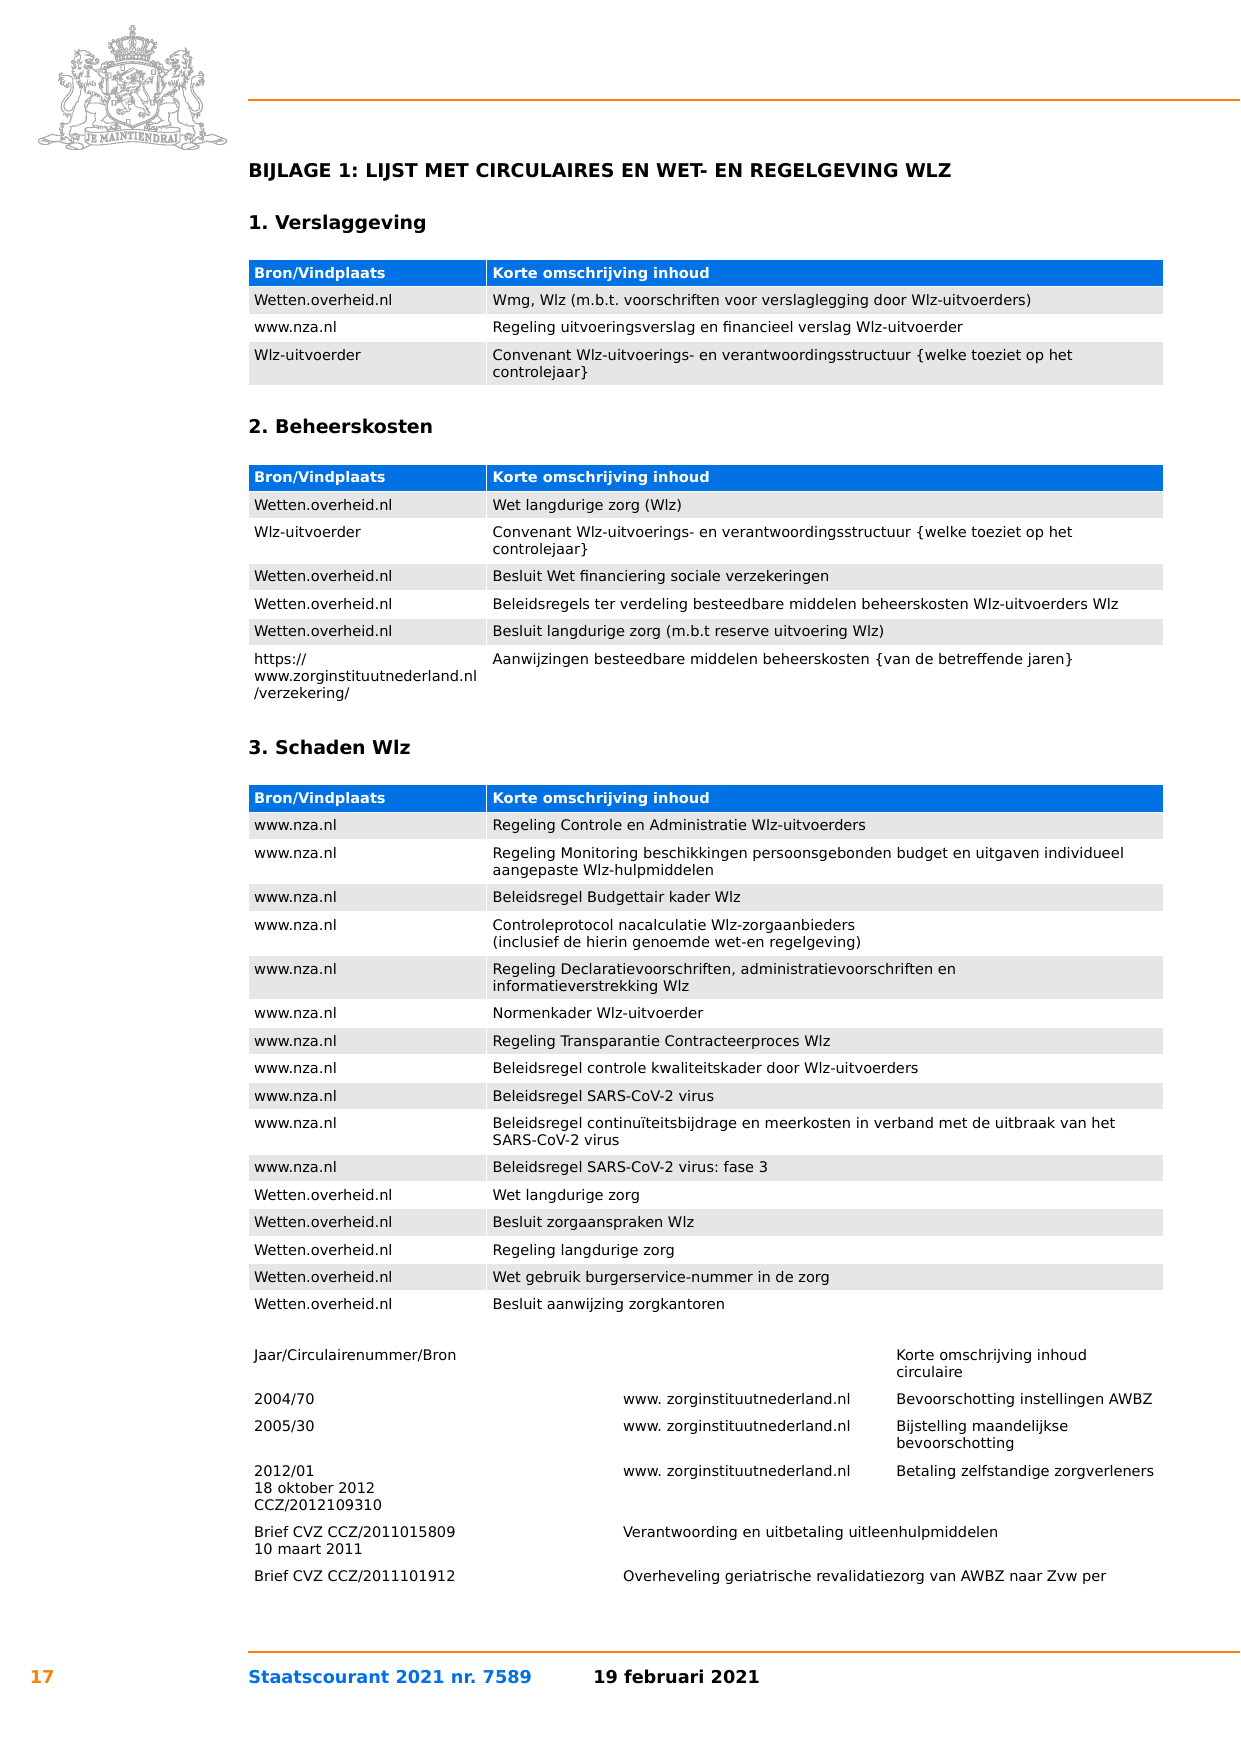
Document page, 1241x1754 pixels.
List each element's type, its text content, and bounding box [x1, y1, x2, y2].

subtitle BIJLAGE 1: LIJST MET CIRCULAIRES EN WET- EN REGELGEVING WLZ [248, 160, 1163, 182]
table_cell www.nza.nl [249, 1083, 486, 1109]
table_cell Normenkader Wlz-uitvoerder [487, 1001, 1163, 1027]
table_cell Wetten.overheid.nl [249, 492, 486, 518]
table_cell www.nza.nl [249, 1110, 486, 1153]
table_cell 2004/70 [249, 1386, 616, 1412]
table_cell www.nza.nl [249, 813, 486, 839]
table_cell Regeling Controle en Administratie Wlz-uitvoerders [487, 813, 1163, 839]
table_cell www.nza.nl [249, 1001, 486, 1027]
table_cell Wetten.overheid.nl [249, 1264, 486, 1290]
table_header Korte omschrijving inhoud [487, 465, 1163, 491]
table_cell Bijstelling maandelijkse bevoorschotting [891, 1414, 1163, 1457]
table_cell Regeling Declaratievoorschriften, administratievoorschriften en informatieverstrekking Wlz [487, 956, 1163, 999]
table_cell Wetten.overheid.nl [249, 619, 486, 645]
table_cell www.nza.nl [249, 315, 486, 341]
table_cell Wet langdurige zorg (Wlz) [487, 492, 1163, 518]
table_cell Beleidsregels ter verdeling besteedbare middelen beheerskosten Wlz-uitvoerders Wlz [487, 591, 1163, 617]
table_cell www.nza.nl [249, 1155, 486, 1181]
table_cell Beleidsregel controle kwaliteitskader door Wlz-uitvoerders [487, 1055, 1163, 1082]
table_cell www.nza.nl [249, 1028, 486, 1054]
table_cell www. zorginstituutnederland.nl [617, 1458, 890, 1518]
table_cell Wetten.overheid.nl [249, 287, 486, 314]
table_header Bron/Vindplaats [249, 260, 486, 286]
subtitle 1. Verslaggeving [248, 212, 1163, 234]
table_cell www. zorginstituutnederland.nl [617, 1414, 890, 1457]
table_header Bron/Vindplaats [249, 785, 486, 812]
table_cell Wetten.overheid.nl [249, 1237, 486, 1263]
table_cell 2005/30 [249, 1414, 616, 1457]
table_cell www.nza.nl [249, 1055, 486, 1082]
table_header Korte omschrijving inhoud [487, 785, 1163, 812]
table_cell Wetten.overheid.nl [249, 1291, 486, 1318]
table_cell Wmg, Wlz (m.b.t. voorschriften voor verslaglegging door Wlz-uitvoerders) [487, 287, 1163, 314]
table_cell Regeling Transparantie Contracteerproces Wlz [487, 1028, 1163, 1054]
table_cell Convenant Wlz-uitvoerings- en verantwoordingsstructuur {welke toeziet op het controlejaar} [487, 342, 1163, 385]
table_cell Wet langdurige zorg [487, 1182, 1163, 1208]
table_cell www.nza.nl [249, 884, 486, 911]
table_cell Wlz-uitvoerder [249, 519, 486, 563]
table_cell Controleprotocol nacalculatie Wlz-zorgaanbieders (inclusief de hierin genoemde wet-en regelgeving) [487, 912, 1163, 955]
table_cell www.nza.nl [249, 912, 486, 955]
table_cell Betaling zelfstandige zorgverleners [891, 1458, 1163, 1518]
table_cell Beleidsregel Budgettair kader Wlz [487, 884, 1163, 911]
table_cell Wetten.overheid.nl [249, 1209, 486, 1236]
subtitle 3. Schaden Wlz [248, 737, 1163, 759]
table_cell Brief CVZ CCZ/2011015809 10 maart 2011 [249, 1519, 616, 1563]
table_cell www.nza.nl [249, 956, 486, 999]
table_cell Besluit langdurige zorg (m.b.t reserve uitvoering Wlz) [487, 619, 1163, 645]
table_cell Wetten.overheid.nl [249, 591, 486, 617]
table_cell Verantwoording en uitbetaling uitleenhulpmiddelen [617, 1519, 1163, 1563]
table_cell Beleidsregel continuïteitsbijdrage en meerkosten in verband met de uitbraak van het SARS-CoV-2 virus [487, 1110, 1163, 1153]
table_cell Convenant Wlz-uitvoerings- en verantwoordingsstructuur {welke toeziet op het controlejaar} [487, 519, 1163, 563]
table_cell www. zorginstituutnederland.nl [617, 1386, 890, 1412]
table_cell Beleidsregel SARS-CoV-2 virus [487, 1083, 1163, 1109]
table_cell Bevoorschotting instellingen AWBZ [891, 1386, 1163, 1412]
table_cell Wlz-uitvoerder [249, 342, 486, 385]
table_cell Regeling langdurige zorg [487, 1237, 1163, 1263]
table_cell 2012/01 18 oktober 2012 CCZ/2012109310 [249, 1458, 616, 1518]
table_cell www.nza.nl [249, 840, 486, 883]
table_cell Regeling Monitoring beschikkingen persoonsgebonden budget en uitgaven individueel aangepaste Wlz-hulpmiddelen [487, 840, 1163, 883]
table_header Jaar/Circulairenummer/Bron [249, 1342, 890, 1385]
table_header Korte omschrijving inhoud circulaire [891, 1342, 1163, 1385]
table_cell https://www.zorginstituutnederland.nl/verzekering/ [249, 646, 486, 706]
table_cell Overheveling geriatrische revalidatiezorg van AWBZ naar Zvw per [617, 1564, 1163, 1590]
table_header Korte omschrijving inhoud [487, 260, 1163, 286]
table_cell Besluit zorgaanspraken Wlz [487, 1209, 1163, 1236]
table_cell Wetten.overheid.nl [249, 564, 486, 590]
table_header Bron/Vindplaats [249, 465, 486, 491]
table_cell Regeling uitvoeringsverslag en financieel verslag Wlz-uitvoerder [487, 315, 1163, 341]
table_cell Besluit aanwijzing zorgkantoren [487, 1291, 1163, 1318]
table_cell Besluit Wet financiering sociale verzekeringen [487, 564, 1163, 590]
table_cell Wet gebruik burgerservice-nummer in de zorg [487, 1264, 1163, 1290]
table_cell Beleidsregel SARS-CoV-2 virus: fase 3 [487, 1155, 1163, 1181]
subtitle 2. Beheerskosten [248, 416, 1163, 438]
picture [38, 25, 227, 150]
table_cell Aanwijzingen besteedbare middelen beheerskosten {van de betreffende jaren} [487, 646, 1163, 706]
table_cell Wetten.overheid.nl [249, 1182, 486, 1208]
table_cell Brief CVZ CCZ/2011101912 [249, 1564, 616, 1590]
